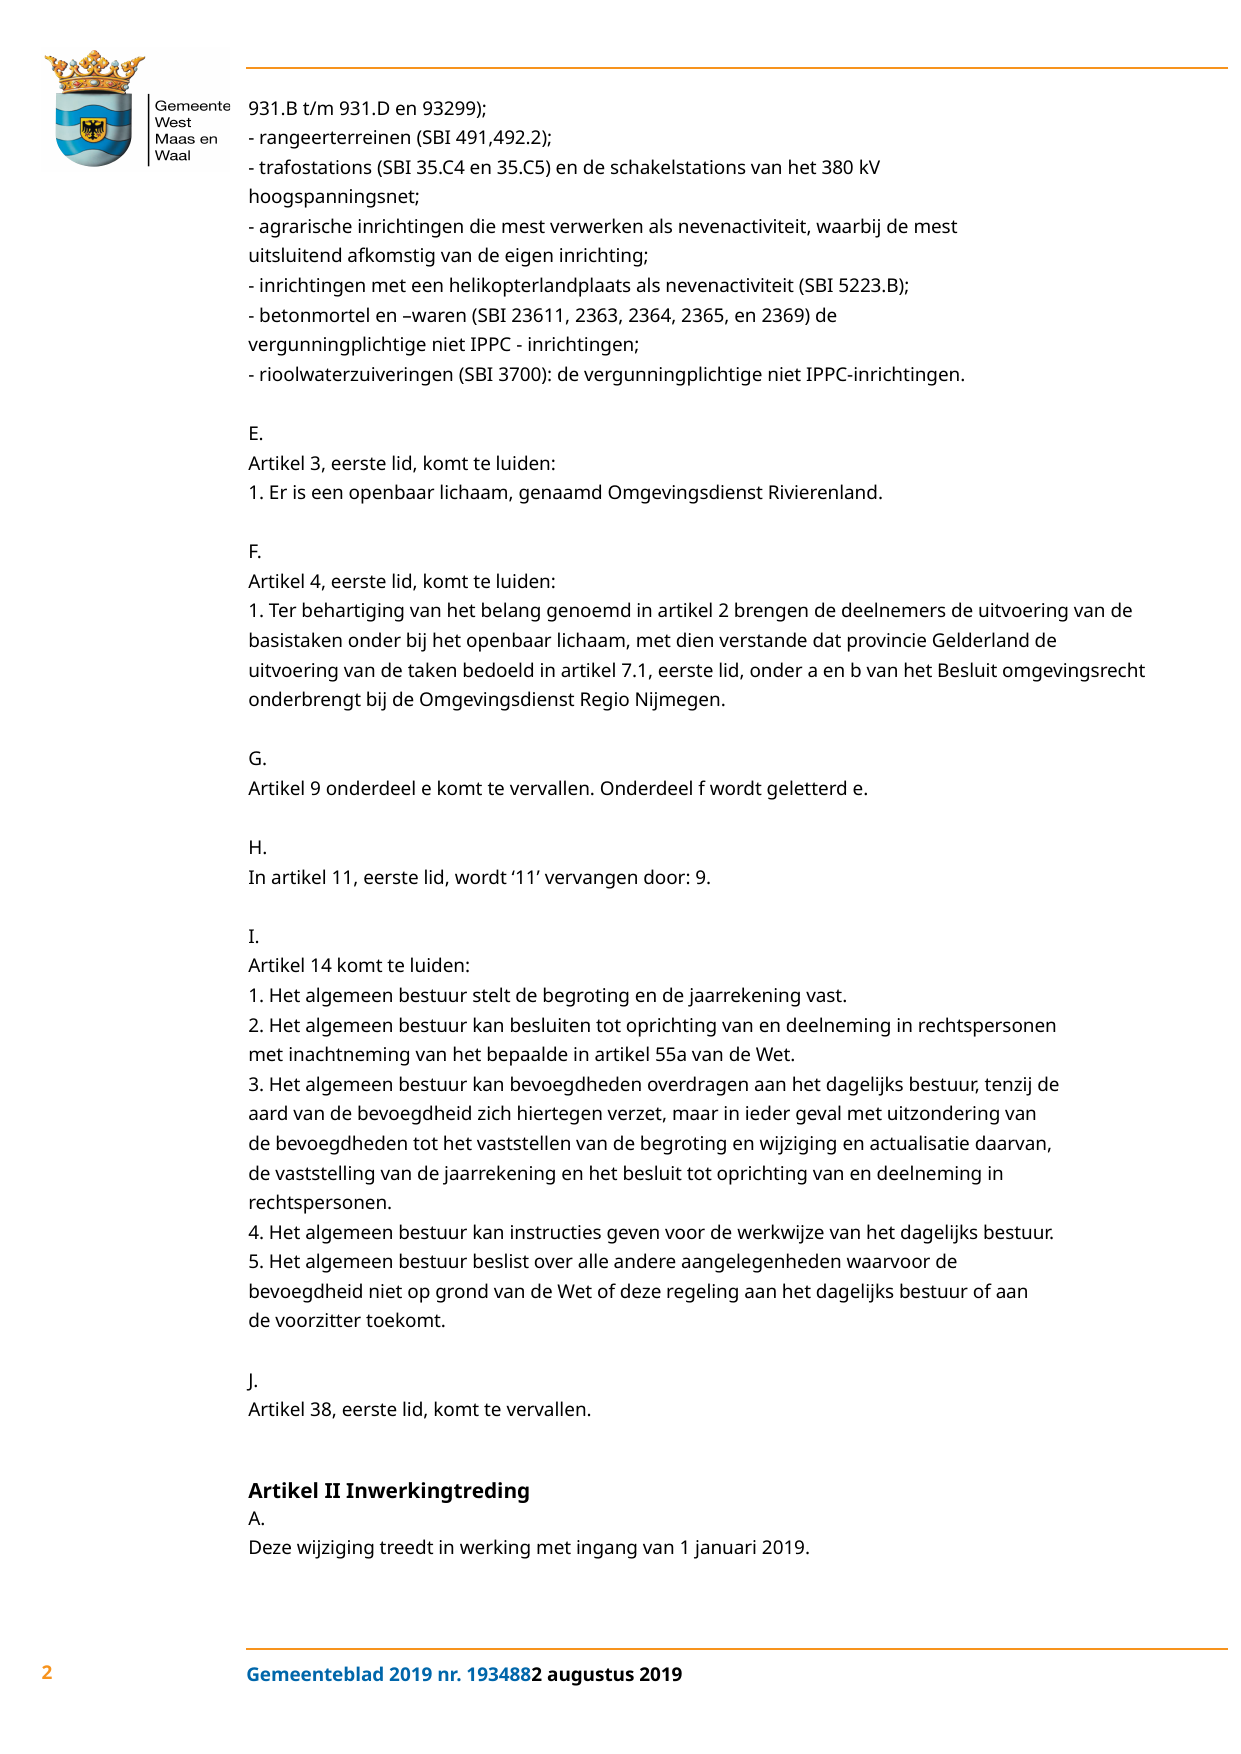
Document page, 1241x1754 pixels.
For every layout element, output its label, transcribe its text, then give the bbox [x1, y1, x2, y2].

text 5. Het algemeen bestuur beslist over alle andere aangelegenheden waarvoor de [248, 1248, 1152, 1274]
picture [41, 47, 231, 172]
text 1. Ter behartiging van het belang genoemd in artikel 2 brengen de deelnemers de uitvoering van de basistaken onder bij het openbaar lichaam, met dien verstande dat provincie Gelderland de uitvoering van de taken bedoeld in artikel 7.1, eerste lid, onder a en b van het Besluit omgevingsrecht onderbrengt bij de Omgevingsdienst Regio Nijmegen. [248, 598, 1152, 712]
text F. [248, 538, 1152, 564]
text In artikel 11, eerste lid, wordt ‘11’ vervangen door: 9. [248, 864, 1152, 890]
text - rioolwaterzuiveringen (SBI 3700): de vergunningplichtige niet IPPC‐inrichtingen. [248, 361, 1152, 387]
text - betonmortel en –waren (SBI 23611, 2363, 2364, 2365, en 2369) de [248, 302, 1152, 328]
text bevoegdheid niet op grond van de Wet of deze regeling aan het dagelijks bestuur of aan [248, 1278, 1152, 1304]
text 3. Het algemeen bestuur kan bevoegdheden overdragen aan het dagelijks bestuur, tenzij de [248, 1071, 1152, 1097]
text 1. Er is een openbaar lichaam, genaamd Omgevingsdienst Rivierenland. [248, 479, 1152, 505]
text Artikel 9 onderdeel e komt te vervallen. Onderdeel f wordt geletterd e. [248, 775, 1152, 801]
text vergunningplichtige niet IPPC ‐ inrichtingen; [248, 331, 1152, 357]
text - trafostations (SBI 35.C4 en 35.C5) en de schakelstations van het 380 kV [248, 154, 1152, 180]
text - rangeerterreinen (SBI 491,492.2); [248, 124, 1152, 150]
text H. [248, 834, 1152, 860]
text Artikel 4, eerste lid, komt te luiden: [248, 568, 1152, 594]
text aard van de bevoegdheid zich hiertegen verzet, maar in ieder geval met uitzondering van [248, 1101, 1152, 1126]
text J. [248, 1367, 1152, 1393]
text rechtspersonen. [248, 1189, 1152, 1215]
text uitsluitend afkomstig van de eigen inrichting; [248, 243, 1152, 268]
text hoogspanningsnet; [248, 183, 1152, 209]
text 1. Het algemeen bestuur stelt de begroting en de jaarrekening vast. [248, 982, 1152, 1008]
text 931.B t/m 931.D en 93299); [248, 95, 1152, 121]
text 2. Het algemeen bestuur kan besluiten tot oprichting van en deelneming in rechtspersonen [248, 1012, 1152, 1038]
text de vaststelling van de jaarrekening en het besluit tot oprichting van en deelneming in [248, 1160, 1152, 1186]
text de voorzitter toekomt. [248, 1308, 1152, 1333]
text Deze wijziging treedt in werking met ingang van 1 januari 2019. [248, 1534, 1152, 1560]
text E. [248, 420, 1152, 446]
text Artikel 14 komt te luiden: [248, 953, 1152, 978]
text - inrichtingen met een helikopterlandplaats als nevenactiviteit (SBI 5223.B); [248, 272, 1152, 298]
text Artikel 38, eerste lid, komt te vervallen. [248, 1396, 1152, 1422]
text 4. Het algemeen bestuur kan instructies geven voor de werkwijze van het dagelijks bestuur. [248, 1219, 1152, 1245]
text de bevoegdheden tot het vaststellen van de begroting en wijziging en actualisatie daarvan, [248, 1130, 1152, 1156]
text I. [248, 923, 1152, 949]
text G. [248, 746, 1152, 771]
text Artikel 3, eerste lid, komt te luiden: [248, 450, 1152, 476]
text Artikel II Inwerkingtreding [248, 1476, 1152, 1505]
text met inachtneming van het bepaalde in artikel 55a van de Wet. [248, 1041, 1152, 1067]
text - agrarische inrichtingen die mest verwerken als nevenactiviteit, waarbij de mest [248, 213, 1152, 239]
text A. [248, 1505, 1152, 1531]
